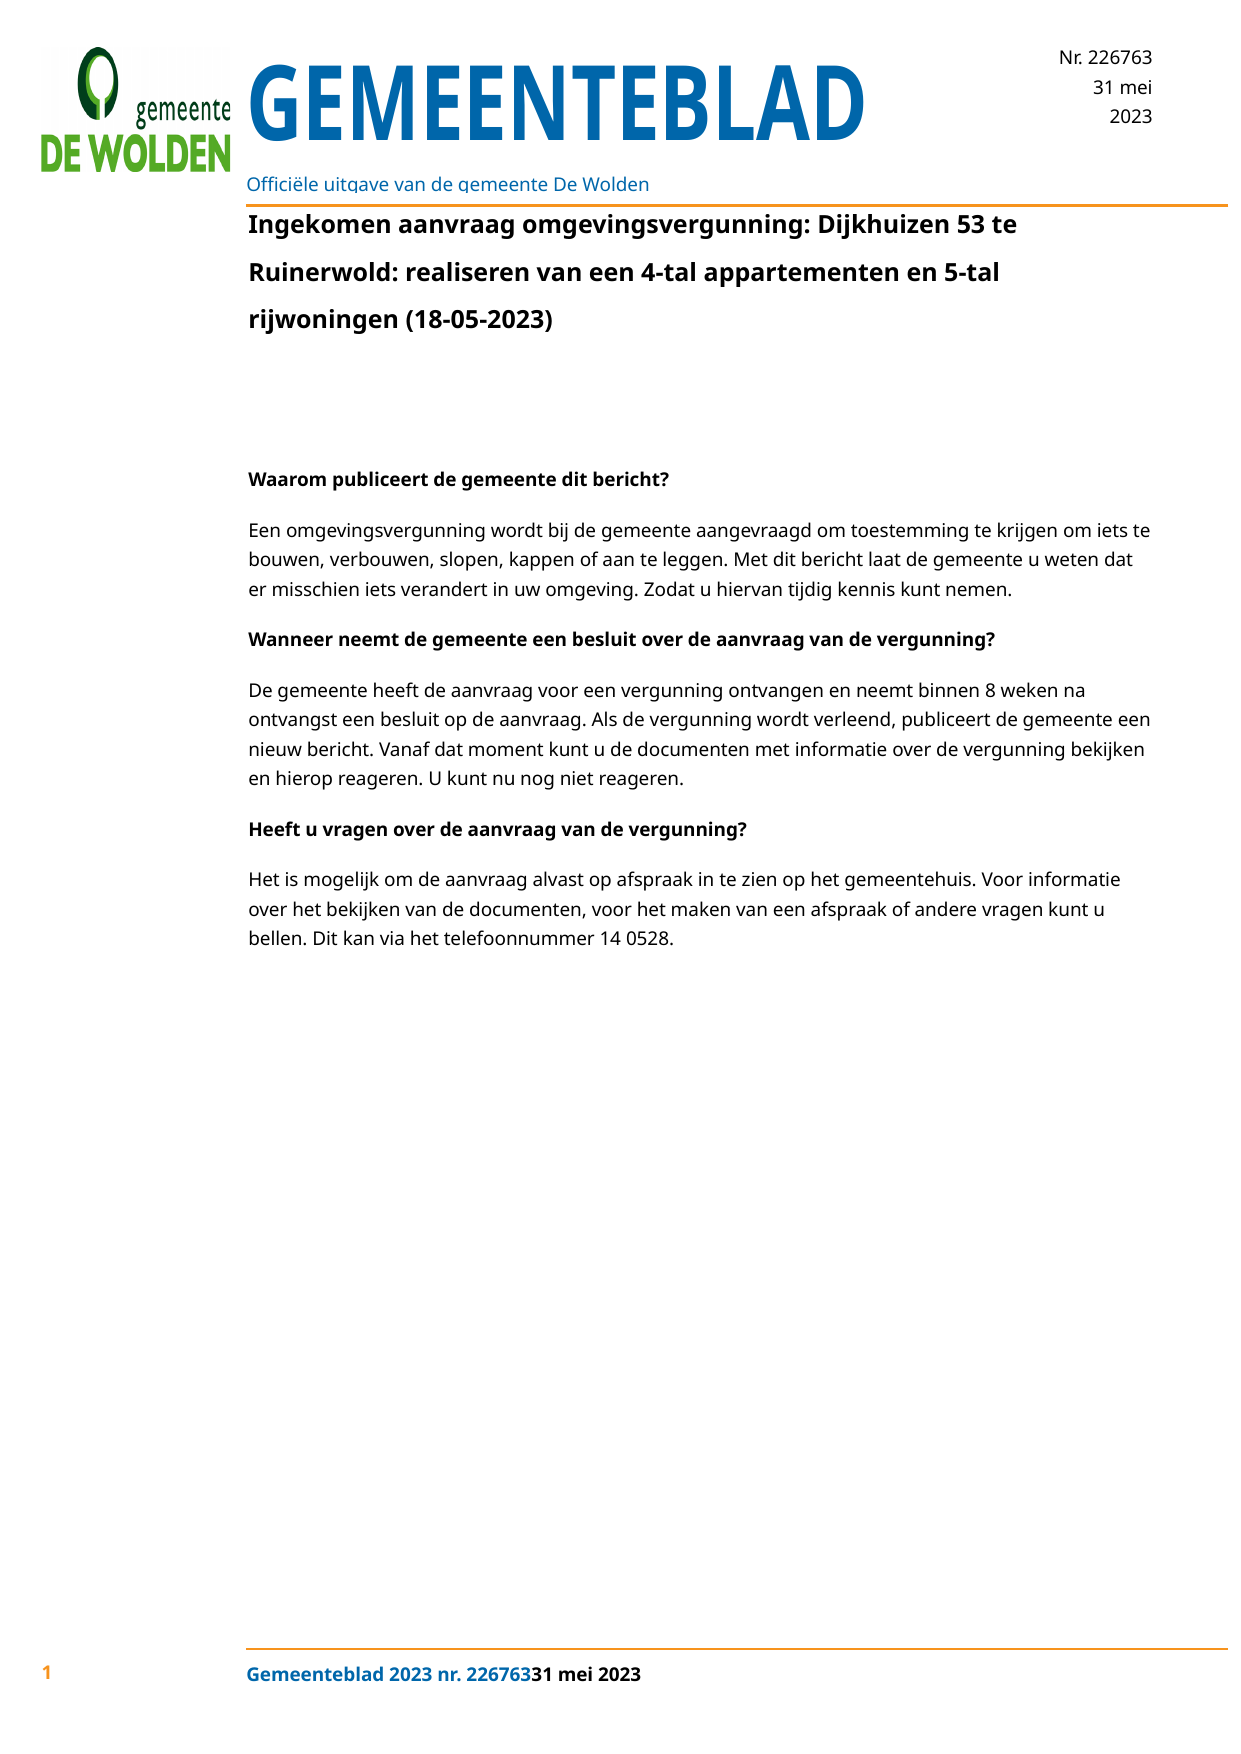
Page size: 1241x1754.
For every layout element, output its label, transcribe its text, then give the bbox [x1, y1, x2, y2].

text Heeft u vragen over de aanvraag van de vergunning? [248, 816, 1152, 842]
text Een omgevingsvergunning wordt bij de gemeente aangevraagd om toestemming te krijgen om iets te bouwen, verbouwen, slopen, kappen of aan te leggen. Met dit bericht laat de gemeente u weten dat er misschien iets verandert in uw omgeving. Zodat u hiervan tijdig kennis kunt nemen. [248, 517, 1152, 602]
text De gemeente heeft de aanvraag voor een vergunning ontvangen en neemt binnen 8 weken na ontvangst een besluit op de aanvraag. Als de vergunning wordt verleend, publiceert de gemeente een nieuw bericht. Vanaf dat moment kunt u de documenten met informatie over de vergunning bekijken en hierop reageren. U kunt nu nog niet reageren. [248, 677, 1152, 791]
text Ingekomen aanvraag omgevingsvergunning: Dijkhuizen 53 te Ruinerwold: realiseren van een 4-tal appartementen en 5-tal rijwoningen (18-05-2023) [248, 207, 1152, 336]
text Wanneer neemt de gemeente een besluit over de aanvraag van de vergunning? [248, 626, 1152, 652]
picture [41, 47, 231, 172]
text Het is mogelijk om de aanvraag alvast op afspraak in te zien op het gemeentehuis. Voor informatie over het bekijken van de documenten, voor het maken van een afspraak of andere vragen kunt u bellen. Dit kan via het telefoonnummer 14 0528. [248, 866, 1152, 951]
text Waarom publiceert de gemeente dit bericht? [248, 466, 1152, 492]
